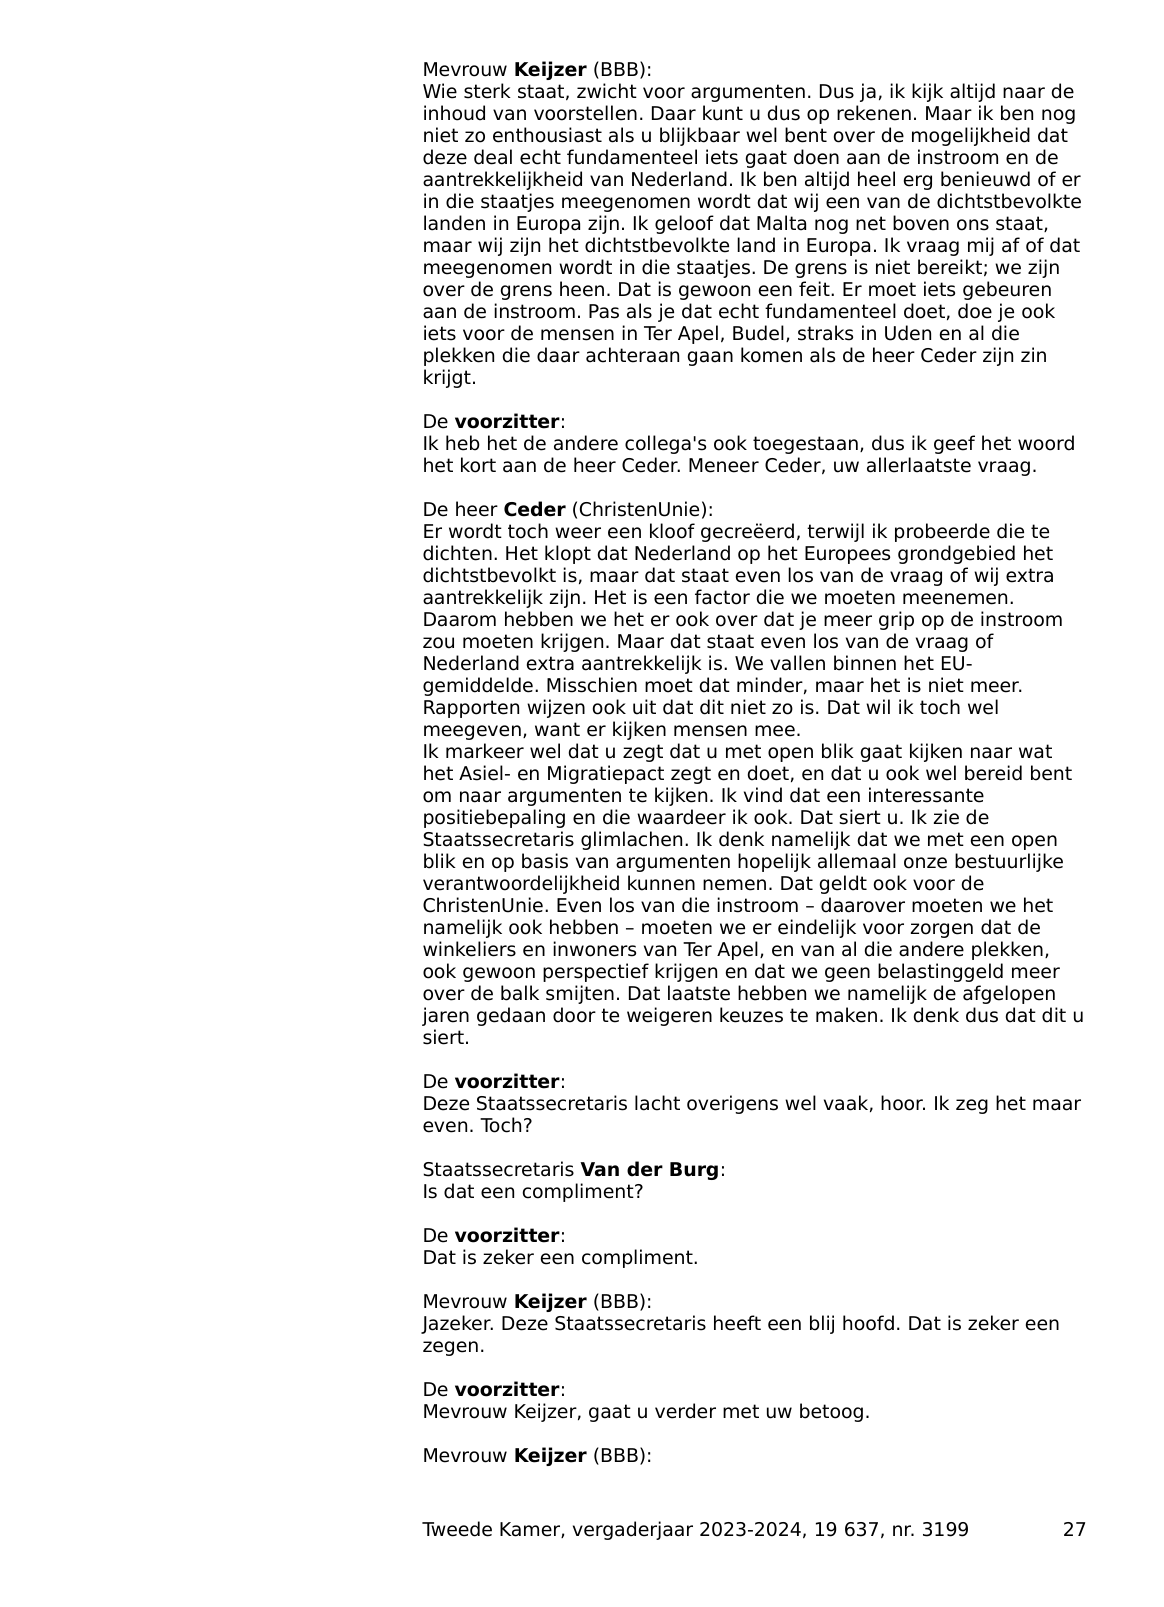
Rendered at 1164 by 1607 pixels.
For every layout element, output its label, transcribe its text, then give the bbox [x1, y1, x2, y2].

text De voorzitter: [422, 411, 1087, 433]
text Er wordt toch weer een kloof gecreëerd, terwijl ik probeerde die te dichten. Het klopt dat Nederland op het Europees grondgebied het dichtstbevolkt is, maar dat staat even los van de vraag of wij extra aantrekkelijk zijn. Het is een factor die we moeten meenemen. Daarom hebben we het er ook over dat je meer grip op de instroom zou moeten krijgen. Maar dat staat even los van de vraag of Nederland extra aantrekkelijk is. We vallen binnen het EU-gemiddelde. Misschien moet dat minder, maar het is niet meer. Rapporten wijzen ook uit dat dit niet zo is. Dat wil ik toch wel meegeven, want er kijken mensen mee. [422, 521, 1087, 741]
text Is dat een compliment? [422, 1181, 1087, 1203]
text Mevrouw Keijzer (BBB): [422, 1291, 1087, 1313]
text De voorzitter: [422, 1379, 1087, 1401]
text Wie sterk staat, zwicht voor argumenten. Dus ja, ik kijk altijd naar de inhoud van voorstellen. Daar kunt u dus op rekenen. Maar ik ben nog niet zo enthousiast als u blijkbaar wel bent over de mogelijkheid dat deze deal echt fundamenteel iets gaat doen aan de instroom en de aantrekkelijkheid van Nederland. Ik ben altijd heel erg benieuwd of er in die staatjes meegenomen wordt dat wij een van de dichtstbevolkte landen in Europa zijn. Ik geloof dat Malta nog net boven ons staat, maar wij zijn het dichtstbevolkte land in Europa. Ik vraag mij af of dat meegenomen wordt in die staatjes. De grens is niet bereikt; we zijn over de grens heen. Dat is gewoon een feit. Er moet iets gebeuren aan de instroom. Pas als je dat echt fundamenteel doet, doe je ook iets voor de mensen in Ter Apel, Budel, straks in Uden en al die plekken die daar achteraan gaan komen als de heer Ceder zijn zin krijgt. [422, 81, 1087, 389]
text Mevrouw Keijzer (BBB): [422, 59, 1087, 81]
text Ik markeer wel dat u zegt dat u met open blik gaat kijken naar wat het Asiel- en Migratiepact zegt en doet, en dat u ook wel bereid bent om naar argumenten te kijken. Ik vind dat een interessante positiebepaling en die waardeer ik ook. Dat siert u. Ik zie de Staatssecretaris glimlachen. Ik denk namelijk dat we met een open blik en op basis van argumenten hopelijk allemaal onze bestuurlijke verantwoordelijkheid kunnen nemen. Dat geldt ook voor de ChristenUnie. Even los van die instroom – daarover moeten we het namelijk ook hebben – moeten we er eindelijk voor zorgen dat de winkeliers en inwoners van Ter Apel, en van al die andere plekken, ook gewoon perspectief krijgen en dat we geen belastinggeld meer over de balk smijten. Dat laatste hebben we namelijk de afgelopen jaren gedaan door te weigeren keuzes te maken. Ik denk dus dat dit u siert. [422, 741, 1087, 1048]
text Jazeker. Deze Staatssecretaris heeft een blij hoofd. Dat is zeker een zegen. [422, 1313, 1087, 1357]
text Deze Staatssecretaris lacht overigens wel vaak, hoor. Ik zeg het maar even. Toch? [422, 1093, 1087, 1137]
text De heer Ceder (ChristenUnie): [422, 499, 1087, 521]
text De voorzitter: [422, 1225, 1087, 1247]
text Mevrouw Keijzer (BBB): [422, 1445, 1087, 1467]
text Ik heb het de andere collega's ook toegestaan, dus ik geef het woord het kort aan de heer Ceder. Meneer Ceder, uw allerlaatste vraag. [422, 433, 1087, 477]
text Staatssecretaris Van der Burg: [422, 1159, 1087, 1181]
text Dat is zeker een compliment. [422, 1247, 1087, 1269]
text Mevrouw Keijzer, gaat u verder met uw betoog. [422, 1401, 1087, 1423]
text De voorzitter: [422, 1071, 1087, 1093]
